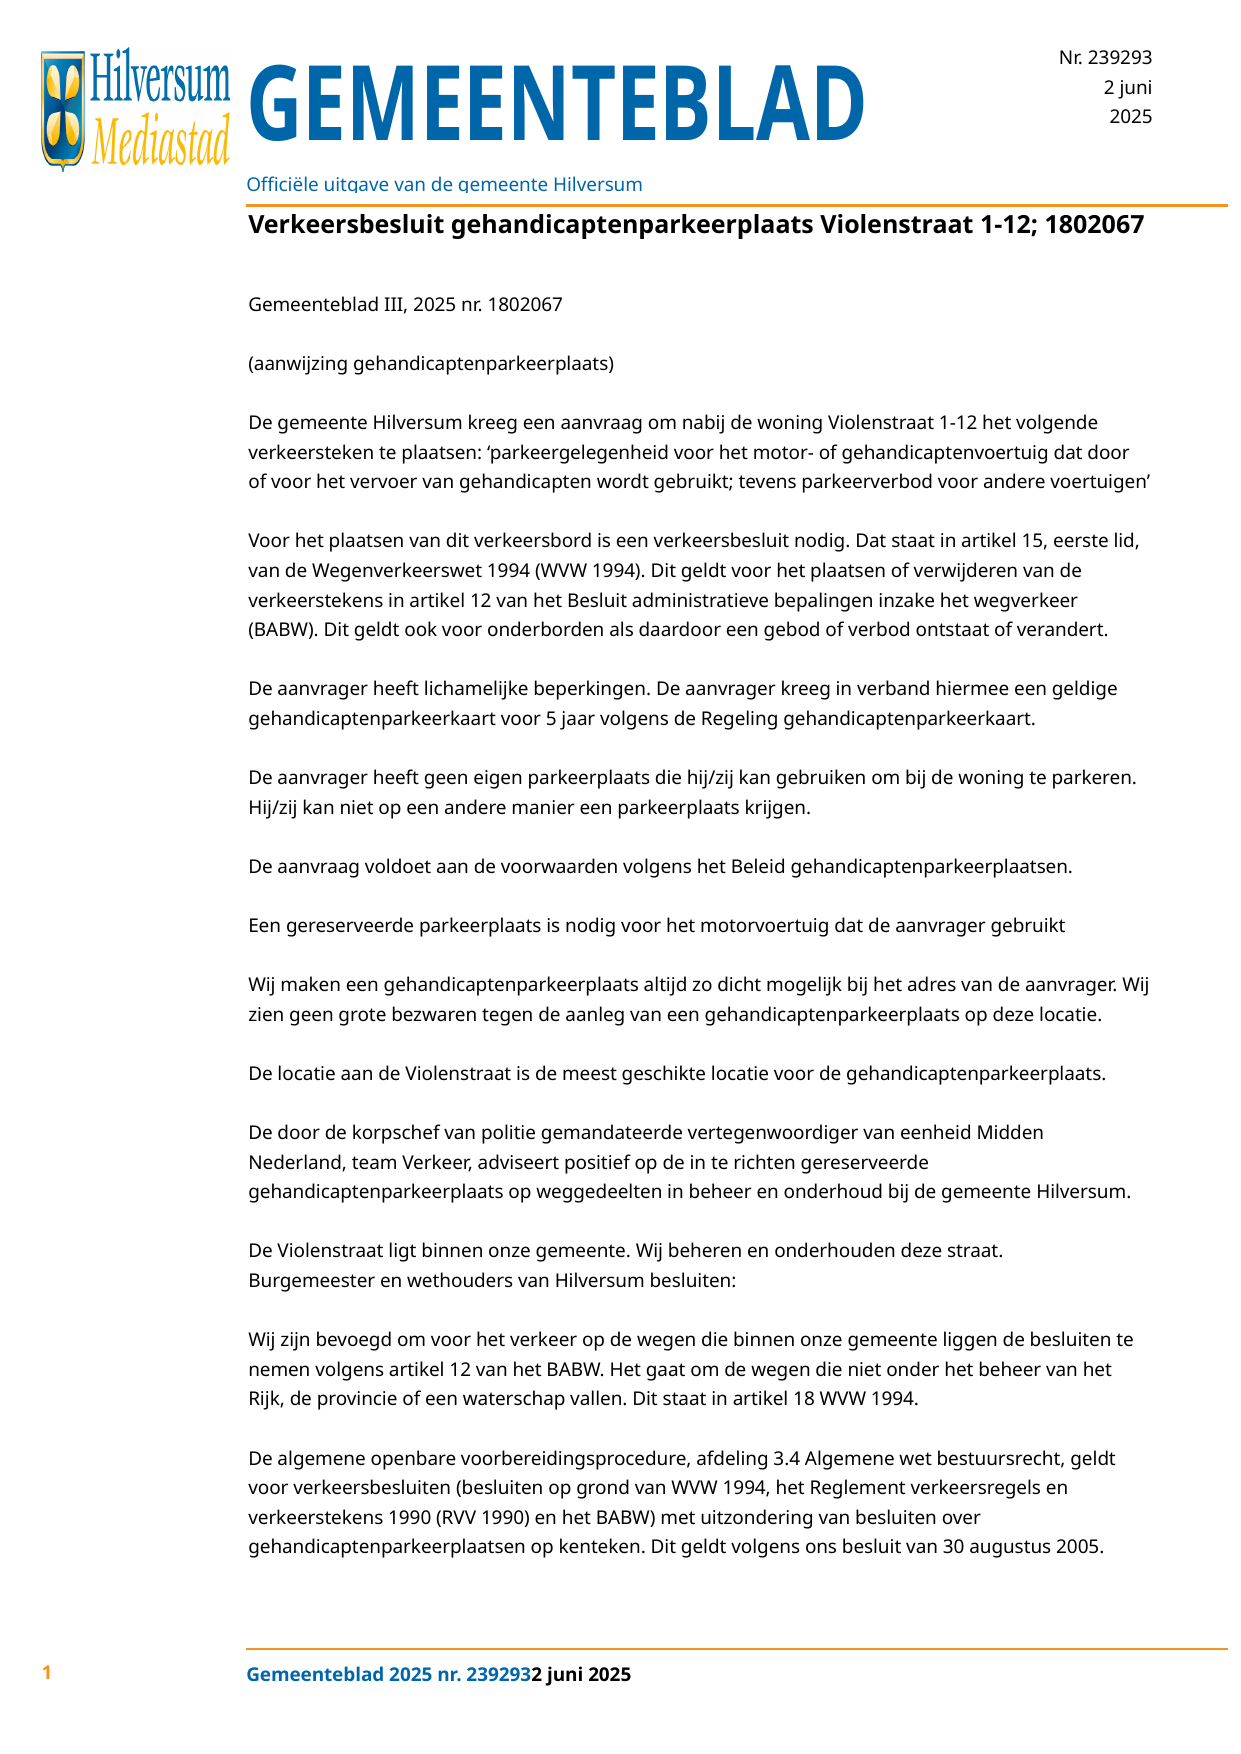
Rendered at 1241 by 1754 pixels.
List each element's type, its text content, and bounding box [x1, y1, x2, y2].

text Verkeersbesluit gehandicaptenparkeerplaats Violenstraat 1-12; 1802067 [248, 207, 1152, 241]
text De aanvrager heeft lichamelijke beperkingen. De aanvrager kreeg in verband hiermee een geldige gehandicaptenparkeerkaart voor 5 jaar volgens de Regeling gehandicaptenparkeerkaart. [248, 676, 1152, 731]
text De locatie aan de Violenstraat is de meest geschikte locatie voor de gehandicaptenparkeerplaats. [248, 1060, 1152, 1086]
text Burgemeester en wethouders van Hilversum besluiten: [248, 1267, 1152, 1293]
text Wij maken een gehandicaptenparkeerplaats altijd zo dicht mogelijk bij het adres van de aanvrager. Wij zien geen grote bezwaren tegen de aanleg van een gehandicaptenparkeerplaats op deze locatie. [248, 971, 1152, 1027]
text Wij zijn bevoegd om voor het verkeer op de wegen die binnen onze gemeente liggen de besluiten te nemen volgens artikel 12 van het BABW. Het gaat om de wegen die niet onder het beheer van het Rijk, de provincie of een waterschap vallen. Dit staat in artikel 18 WVW 1994. [248, 1326, 1152, 1411]
text De aanvraag voldoet aan de voorwaarden volgens het Beleid gehandicaptenparkeerplaatsen. [248, 853, 1152, 879]
text De door de korpschef van politie gemandateerde vertegenwoordiger van eenheid Midden [248, 1119, 1152, 1145]
text De gemeente Hilversum kreeg een aanvraag om nabij de woning Violenstraat 1-12 het volgende verkeersteken te plaatsen: ‘parkeergelegenheid voor het motor- of gehandicaptenvoertuig dat door of voor het vervoer van gehandicapten wordt gebruikt; tevens parkeerverbod voor andere voertuigen’ [248, 409, 1152, 494]
text Gemeenteblad III, 2025 nr. 1802067 [248, 291, 1152, 317]
text De aanvrager heeft geen eigen parkeerplaats die hij/zij kan gebruiken om bij de woning te parkeren. Hij/zij kan niet op een andere manier een parkeerplaats krijgen. [248, 764, 1152, 820]
text (aanwijzing gehandicaptenparkeerplaats) [248, 350, 1152, 376]
text Een gereserveerde parkeerplaats is nodig voor het motorvoertuig dat de aanvrager gebruikt [248, 912, 1152, 938]
text Nederland, team Verkeer, adviseert positief op de in te richten gereserveerde [248, 1149, 1152, 1175]
text Voor het plaatsen van dit verkeersbord is een verkeersbesluit nodig. Dat staat in artikel 15, eerste lid, van de Wegenverkeerswet 1994 (WVW 1994). Dit geldt voor het plaatsen of verwijderen van de verkeerstekens in artikel 12 van het Besluit administratieve bepalingen inzake het wegverkeer (BABW). Dit geldt ook voor onderborden als daardoor een gebod of verbod ontstaat of verandert. [248, 528, 1152, 642]
text gehandicaptenparkeerplaats op weggedeelten in beheer en onderhoud bij de gemeente Hilversum. [248, 1178, 1152, 1204]
picture [41, 47, 231, 172]
text De algemene openbare voorbereidingsprocedure, afdeling 3.4 Algemene wet bestuursrecht, geldt voor verkeersbesluiten (besluiten op grond van WVW 1994, het Reglement verkeersregels en verkeerstekens 1990 (RVV 1990) en het BABW) met uitzondering van besluiten over gehandicaptenparkeerplaatsen op kenteken. Dit geldt volgens ons besluit van 30 augustus 2005. [248, 1445, 1152, 1559]
text De Violenstraat ligt binnen onze gemeente. Wij beheren en onderhouden deze straat. [248, 1238, 1152, 1263]
